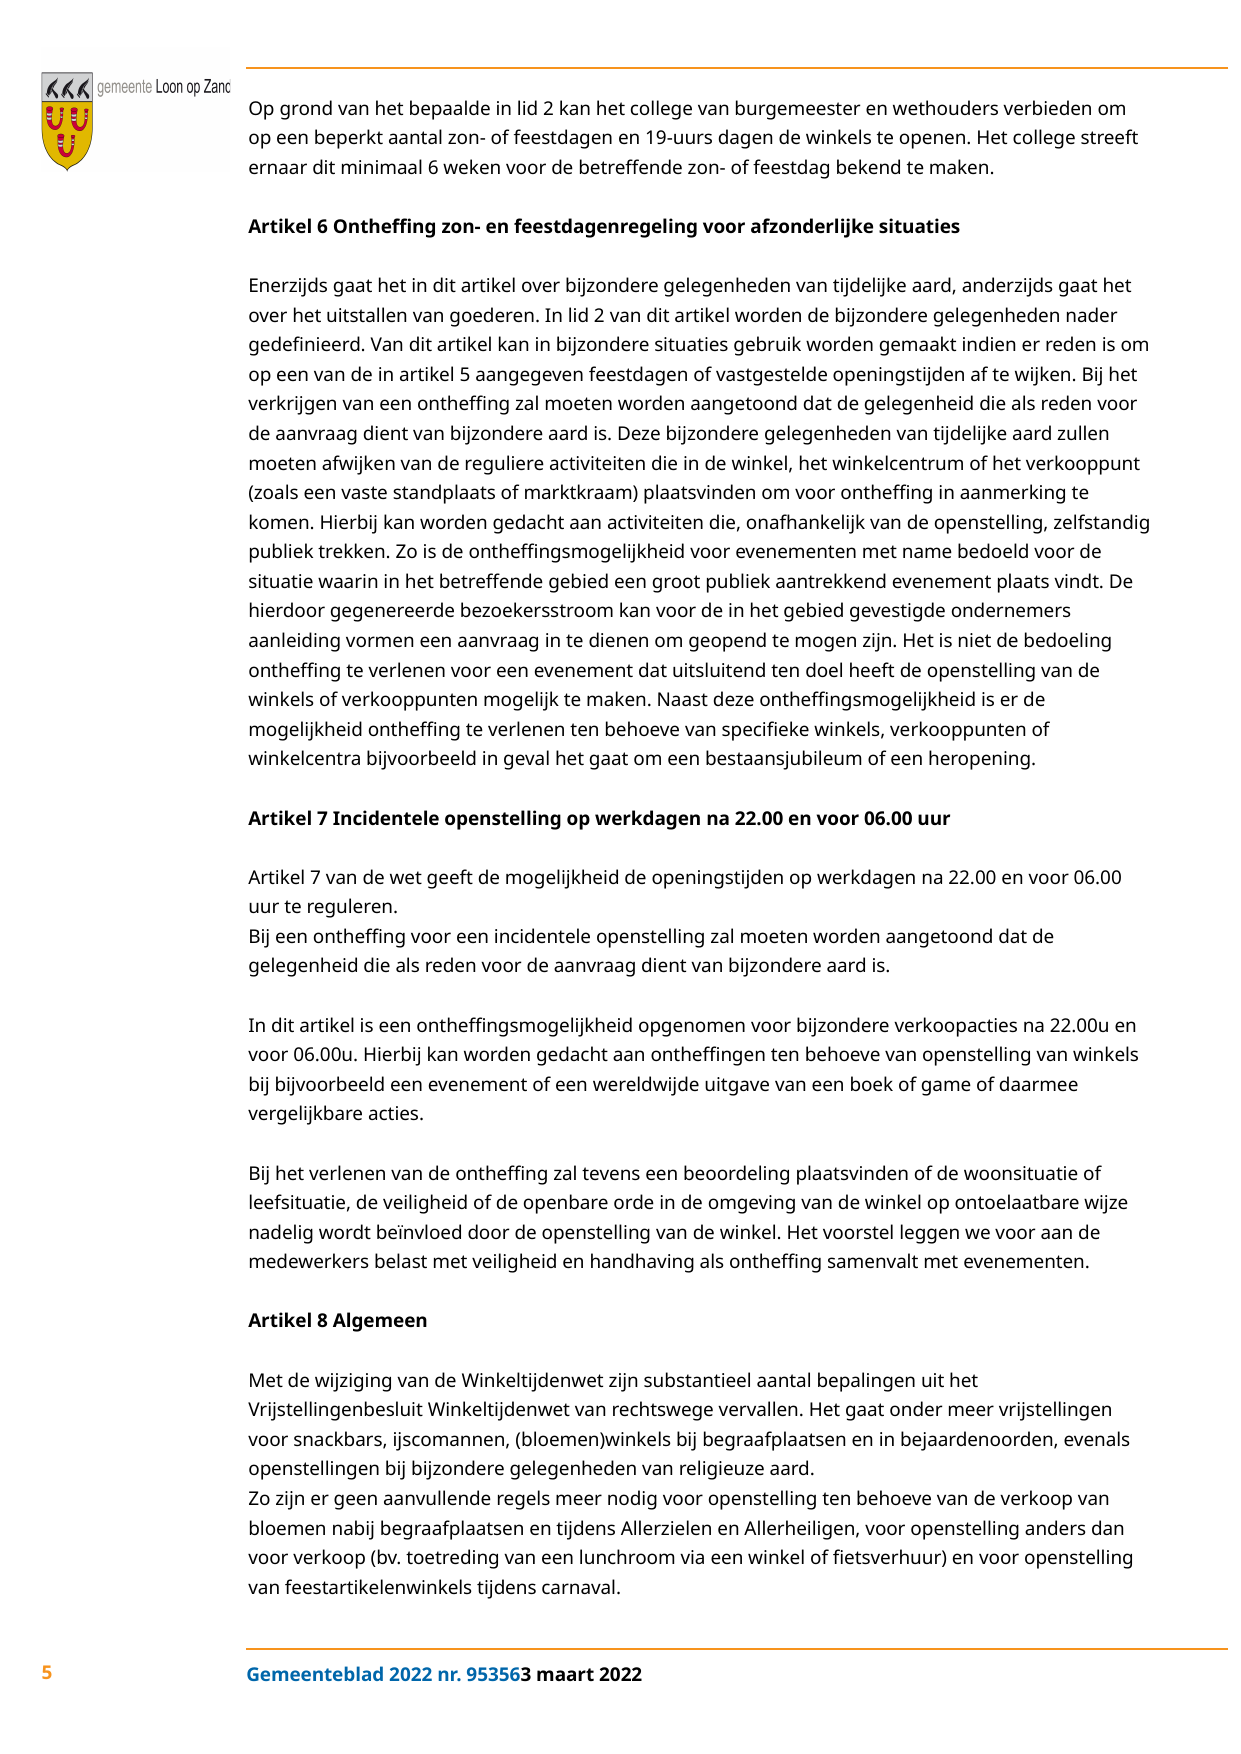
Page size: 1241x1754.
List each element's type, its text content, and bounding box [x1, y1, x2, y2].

text Op grond van het bepaalde in lid 2 kan het college van burgemeester en wethouders verbieden om op een beperkt aantal zon- of feestdagen en 19-uurs dagen de winkels te openen. Het college streeft ernaar dit minimaal 6 weken voor de betreffende zon- of feestdag bekend te maken. [248, 95, 1152, 180]
text Zo zijn er geen aanvullende regels meer nodig voor openstelling ten behoeve van de verkoop van bloemen nabij begraafplaatsen en tijdens Allerzielen en Allerheiligen, voor openstelling anders dan voor verkoop (bv. toetreding van een lunchroom via een winkel of fietsverhuur) en voor openstelling van feestartikelenwinkels tijdens carnaval. [248, 1485, 1152, 1600]
text Bij het verlenen van de ontheffing zal tevens een beoordeling plaatsvinden of de woonsituatie of leefsituatie, de veiligheid of de openbare orde in de omgeving van de winkel op ontoelaatbare wijze nadelig wordt beïnvloed door de openstelling van de winkel. Het voorstel leggen we voor aan de medewerkers belast met veiligheid en handhaving als ontheffing samenvalt met evenementen. [248, 1160, 1152, 1274]
text In dit artikel is een ontheffingsmogelijkheid opgenomen voor bijzondere verkoopacties na 22.00u en voor 06.00u. Hierbij kan worden gedacht aan ontheffingen ten behoeve van openstelling van winkels bij bijvoorbeeld een evenement of een wereldwijde uitgave van een boek of game of daarmee vergelijkbare acties. [248, 1012, 1152, 1126]
text Bij een ontheffing voor een incidentele openstelling zal moeten worden aangetoond dat de gelegenheid die als reden voor de aanvraag dient van bijzondere aard is. [248, 923, 1152, 978]
text Met de wijziging van de Winkeltijdenwet zijn substantieel aantal bepalingen uit het Vrijstellingenbesluit Winkeltijdenwet van rechtswege vervallen. Het gaat onder meer vrijstellingen voor snackbars, ijscomannen, (bloemen)winkels bij begraafplaatsen en in bejaardenoorden, evenals openstellingen bij bijzondere gelegenheden van religieuze aard. [248, 1367, 1152, 1481]
text Artikel 8 Algemeen [248, 1308, 1152, 1333]
text Enerzijds gaat het in dit artikel over bijzondere gelegenheden van tijdelijke aard, anderzijds gaat het over het uitstallen van goederen. In lid 2 van dit artikel worden de bijzondere gelegenheden nader gedefinieerd. Van dit artikel kan in bijzondere situaties gebruik worden gemaakt indien er reden is om op een van de in artikel 5 aangegeven feestdagen of vastgestelde openingstijden af te wijken. Bij het verkrijgen van een ontheffing zal moeten worden aangetoond dat de gelegenheid die als reden voor de aanvraag dient van bijzondere aard is. Deze bijzondere gelegenheden van tijdelijke aard zullen moeten afwijken van de reguliere activiteiten die in de winkel, het winkelcentrum of het verkooppunt (zoals een vaste standplaats of marktkraam) plaatsvinden om voor ontheffing in aanmerking te komen. Hierbij kan worden gedacht aan activiteiten die, onafhankelijk van de openstelling, zelfstandig publiek trekken. Zo is de ontheffingsmogelijkheid voor evenementen met name bedoeld voor de situatie waarin in het betreffende gebied een groot publiek aantrekkend evenement plaats vindt. De hierdoor gegenereerde bezoekersstroom kan voor de in het gebied gevestigde ondernemers aanleiding vormen een aanvraag in te dienen om geopend te mogen zijn. Het is niet de bedoeling ontheffing te verlenen voor een evenement dat uitsluitend ten doel heeft de openstelling van de winkels of verkooppunten mogelijk te maken. Naast deze ontheffingsmogelijkheid is er de mogelijkheid ontheffing te verlenen ten behoeve van specifieke winkels, verkooppunten of winkelcentra bijvoorbeeld in geval het gaat om een bestaansjubileum of een heropening. [248, 272, 1152, 771]
picture [41, 47, 231, 172]
text Artikel 7 van de wet geeft de mogelijkheid de openingstijden op werkdagen na 22.00 en voor 06.00 uur te reguleren. [248, 864, 1152, 919]
text Artikel 6 Ontheffing zon- en feestdagenregeling voor afzonderlijke situaties [248, 213, 1152, 239]
text Artikel 7 Incidentele openstelling op werkdagen na 22.00 en voor 06.00 uur [248, 805, 1152, 831]
